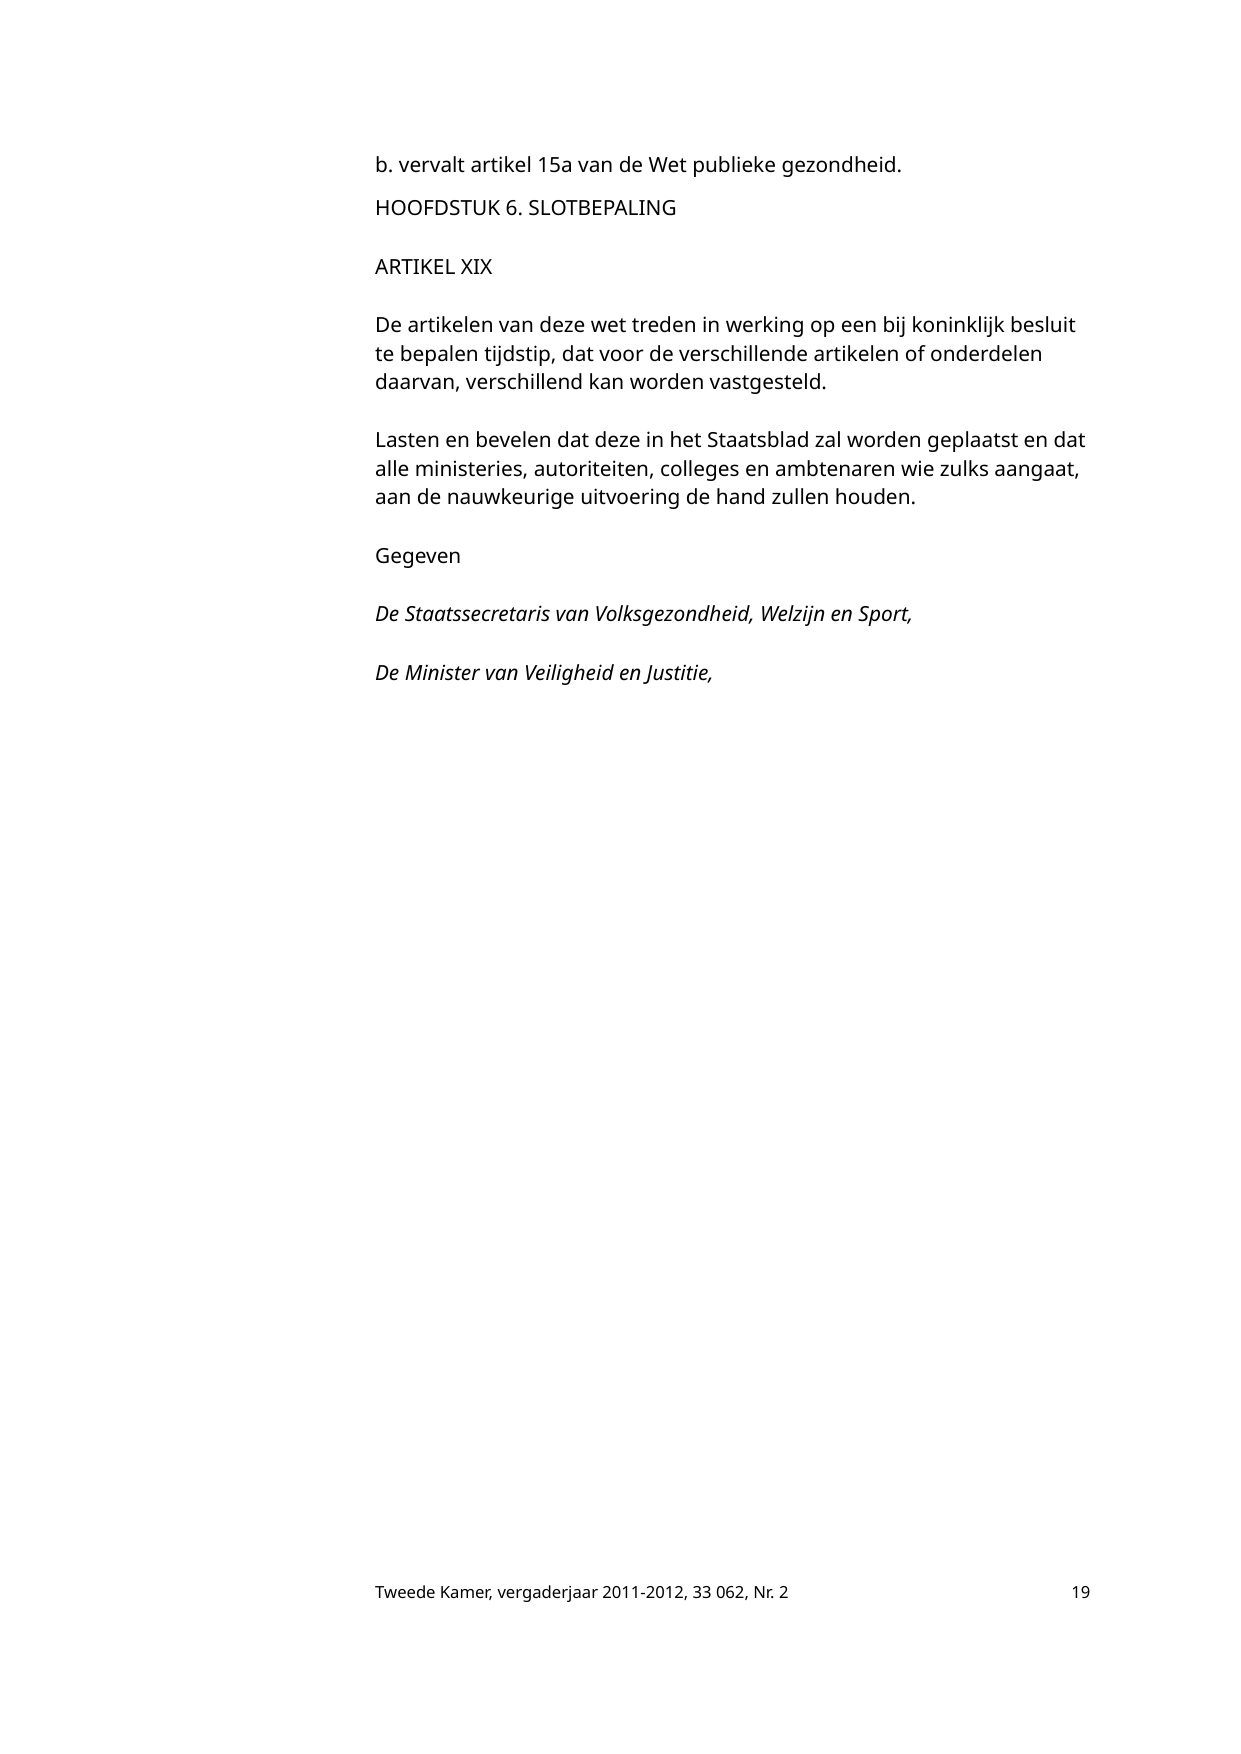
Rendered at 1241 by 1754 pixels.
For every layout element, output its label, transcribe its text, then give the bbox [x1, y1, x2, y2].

text De artikelen van deze wet treden in werking op een bij koninklijk besluit te bepalen tijdstip, dat voor de verschillende artikelen of onderdelen daarvan, verschillend kan worden vastgesteld. [375, 310, 1090, 396]
subtitle ARTIKEL XIX [375, 252, 1090, 280]
text Gegeven [375, 541, 1090, 569]
text Lasten en bevelen dat deze in het Staatsblad zal worden geplaatst en dat alle ministeries, autoriteiten, colleges en ambtenaren wie zulks aangaat, aan de nauwkeurige uitvoering de hand zullen houden. [375, 426, 1090, 511]
text De Minister van Veiligheid en Justitie, [375, 658, 1090, 686]
text De Staatssecretaris van Volksgezondheid, Welzijn en Sport, [375, 599, 1090, 628]
subtitle HOOFDSTUK 6. SLOTBEPALING [375, 193, 1090, 222]
text b. vervalt artikel 15a van de Wet publieke gezondheid. [375, 150, 1090, 178]
